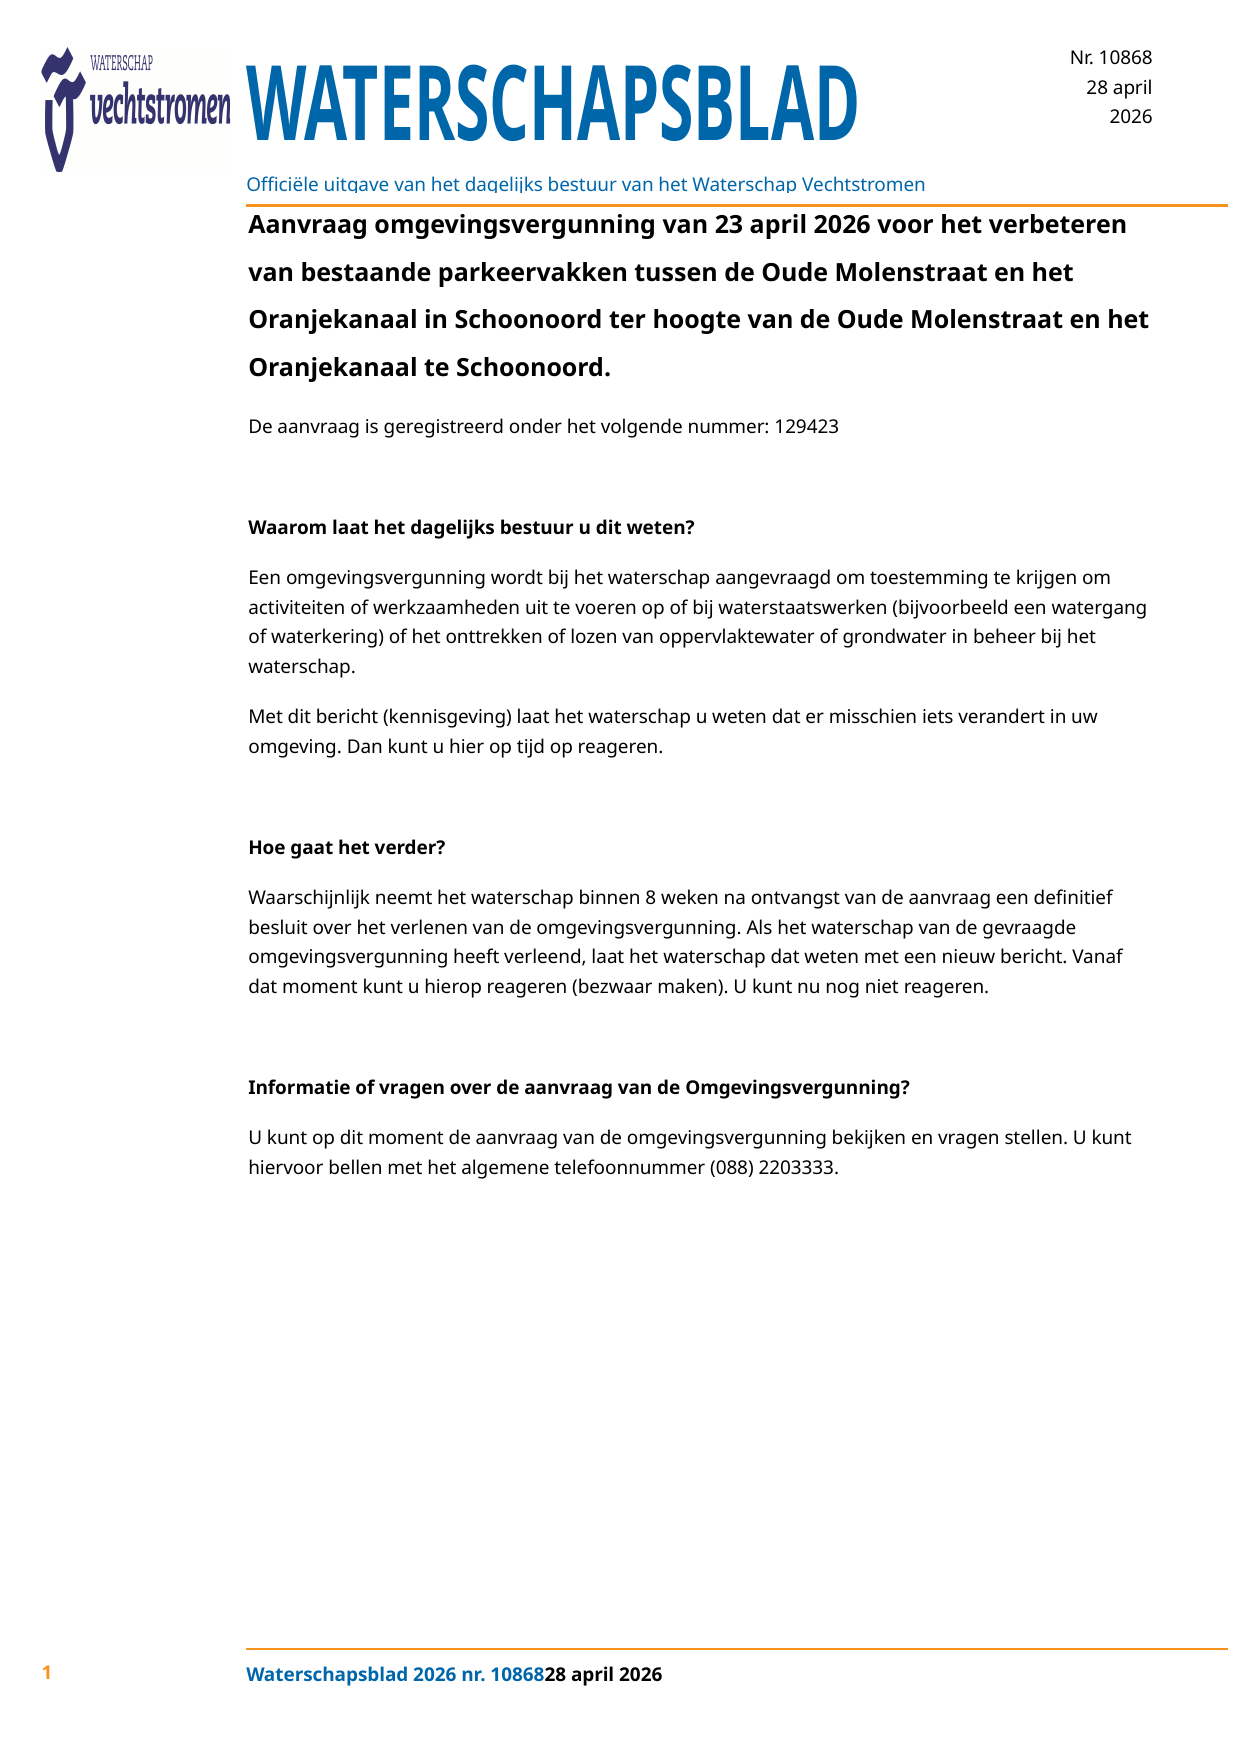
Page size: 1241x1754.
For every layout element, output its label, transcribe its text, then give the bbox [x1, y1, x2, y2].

picture [41, 47, 231, 172]
text Hoe gaat het verder? [248, 834, 1152, 860]
text Een omgevingsvergunning wordt bij het waterschap aangevraagd om toestemming te krijgen om activiteiten of werkzaamheden uit te voeren op of bij waterstaatswerken (bijvoorbeeld een watergang of waterkering) of het onttrekken of lozen van oppervlaktewater of grondwater in beheer bij het waterschap. [248, 564, 1152, 679]
text Informatie of vragen over de aanvraag van de Omgevingsvergunning? [248, 1074, 1152, 1100]
text De aanvraag is geregistreerd onder het volgende nummer: 129423 [248, 413, 1152, 439]
text U kunt op dit moment de aanvraag van de omgevingsvergunning bekijken en vragen stellen. U kunt hiervoor bellen met het algemene telefoonnummer (088) 2203333. [248, 1124, 1152, 1180]
text Waarom laat het dagelijks bestuur u dit weten? [248, 514, 1152, 540]
text Met dit bericht (kennisgeving) laat het waterschap u weten dat er misschien iets verandert in uw omgeving. Dan kunt u hier op tijd op reageren. [248, 703, 1152, 759]
text Aanvraag omgevingsvergunning van 23 april 2026 voor het verbeteren van bestaande parkeervakken tussen de Oude Molenstraat en het Oranjekanaal in Schoonoord ter hoogte van de Oude Molenstraat en het Oranjekanaal te Schoonoord. [248, 207, 1152, 384]
text Waarschijnlijk neemt het waterschap binnen 8 weken na ontvangst van de aanvraag een definitief besluit over het verlenen van de omgevingsvergunning. Als het waterschap van de gevraagde omgevingsvergunning heeft verleend, laat het waterschap dat weten met een nieuw bericht. Vanaf dat moment kunt u hierop reageren (bezwaar maken). U kunt nu nog niet reageren. [248, 884, 1152, 999]
